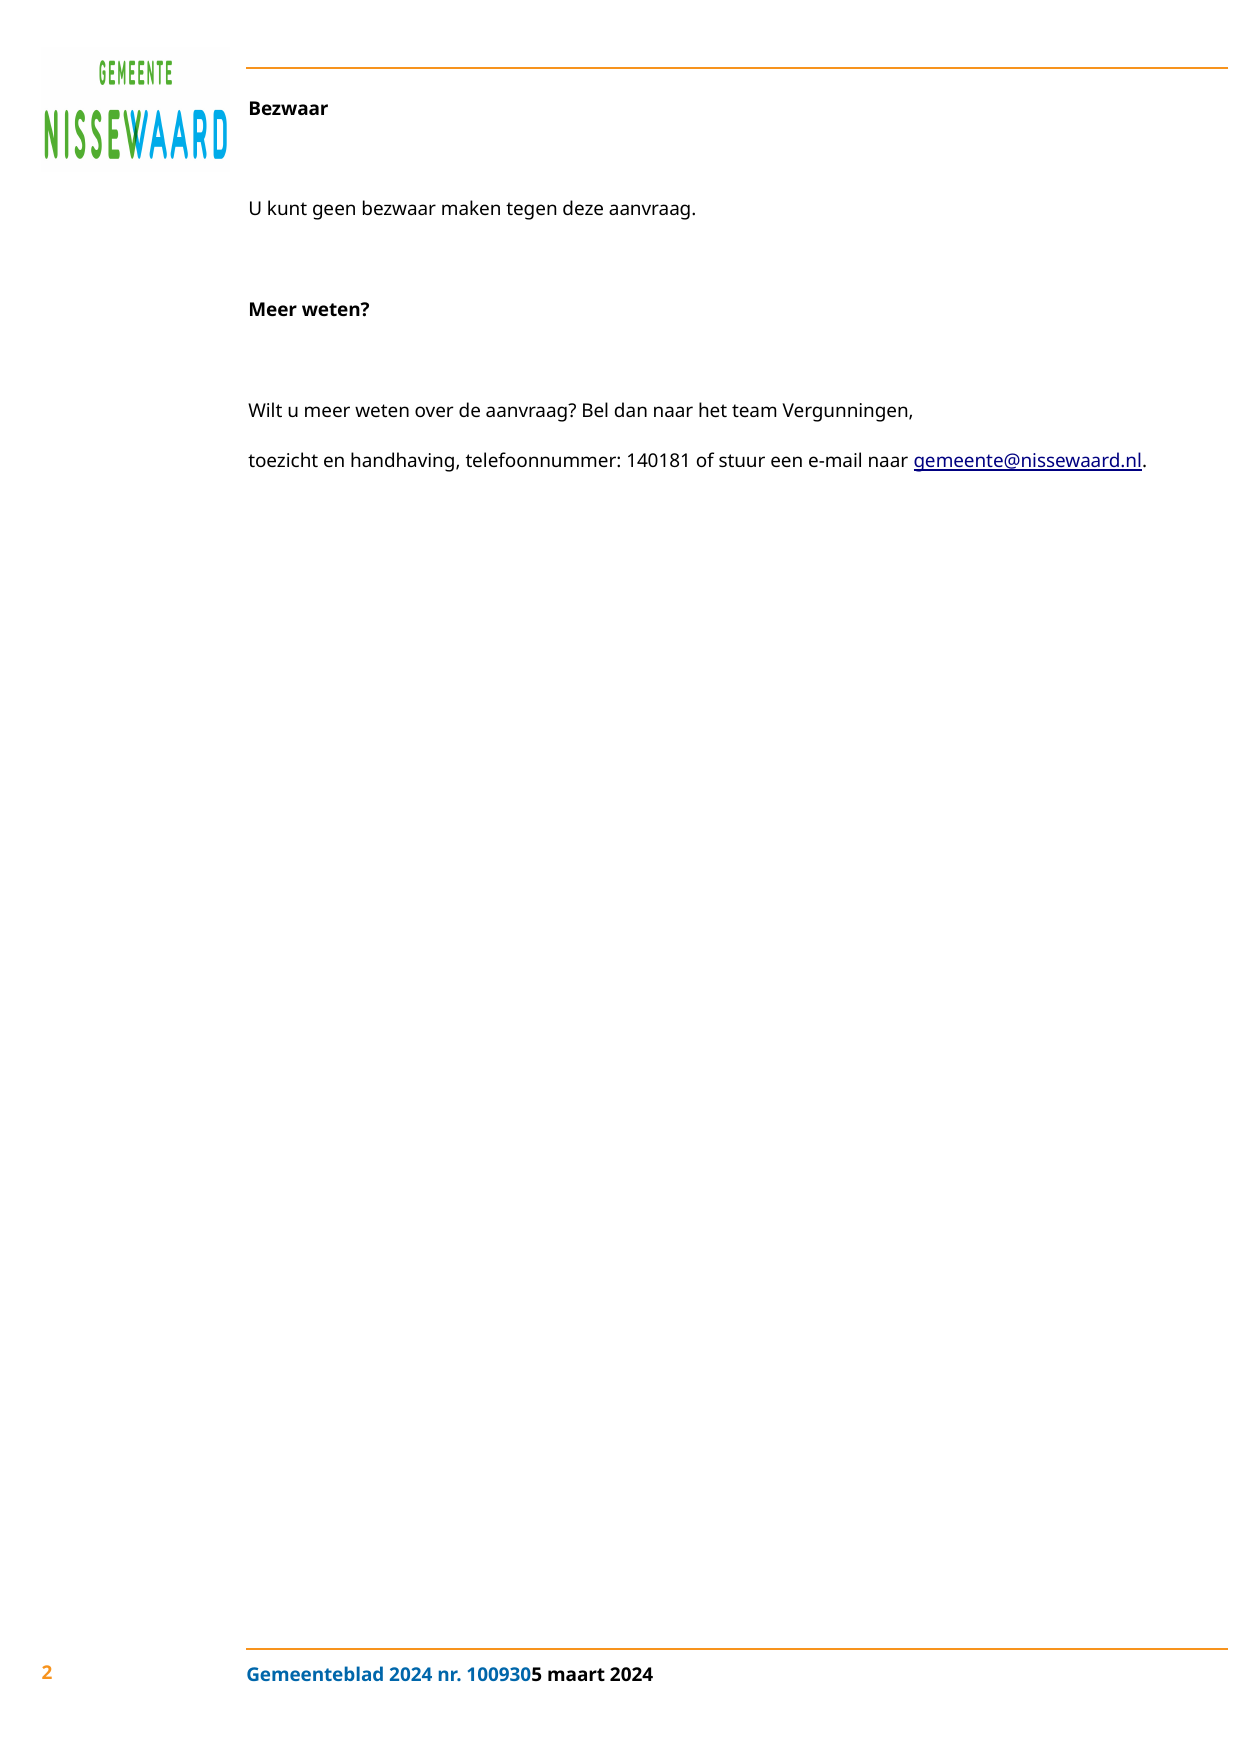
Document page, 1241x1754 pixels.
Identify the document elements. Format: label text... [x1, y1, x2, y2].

picture [41, 47, 231, 172]
text U kunt geen bezwaar maken tegen deze aanvraag. [248, 196, 1152, 221]
text Bezwaar [248, 95, 1152, 121]
text Meer weten? [248, 296, 1152, 322]
text Wilt u meer weten over de aanvraag? Bel dan naar het team Vergunningen, [248, 397, 1152, 423]
text toezicht en handhaving, telefoonnummer: 140181 of stuur een e-mail naar gemeente@nissewaard.nl. [248, 448, 1152, 473]
